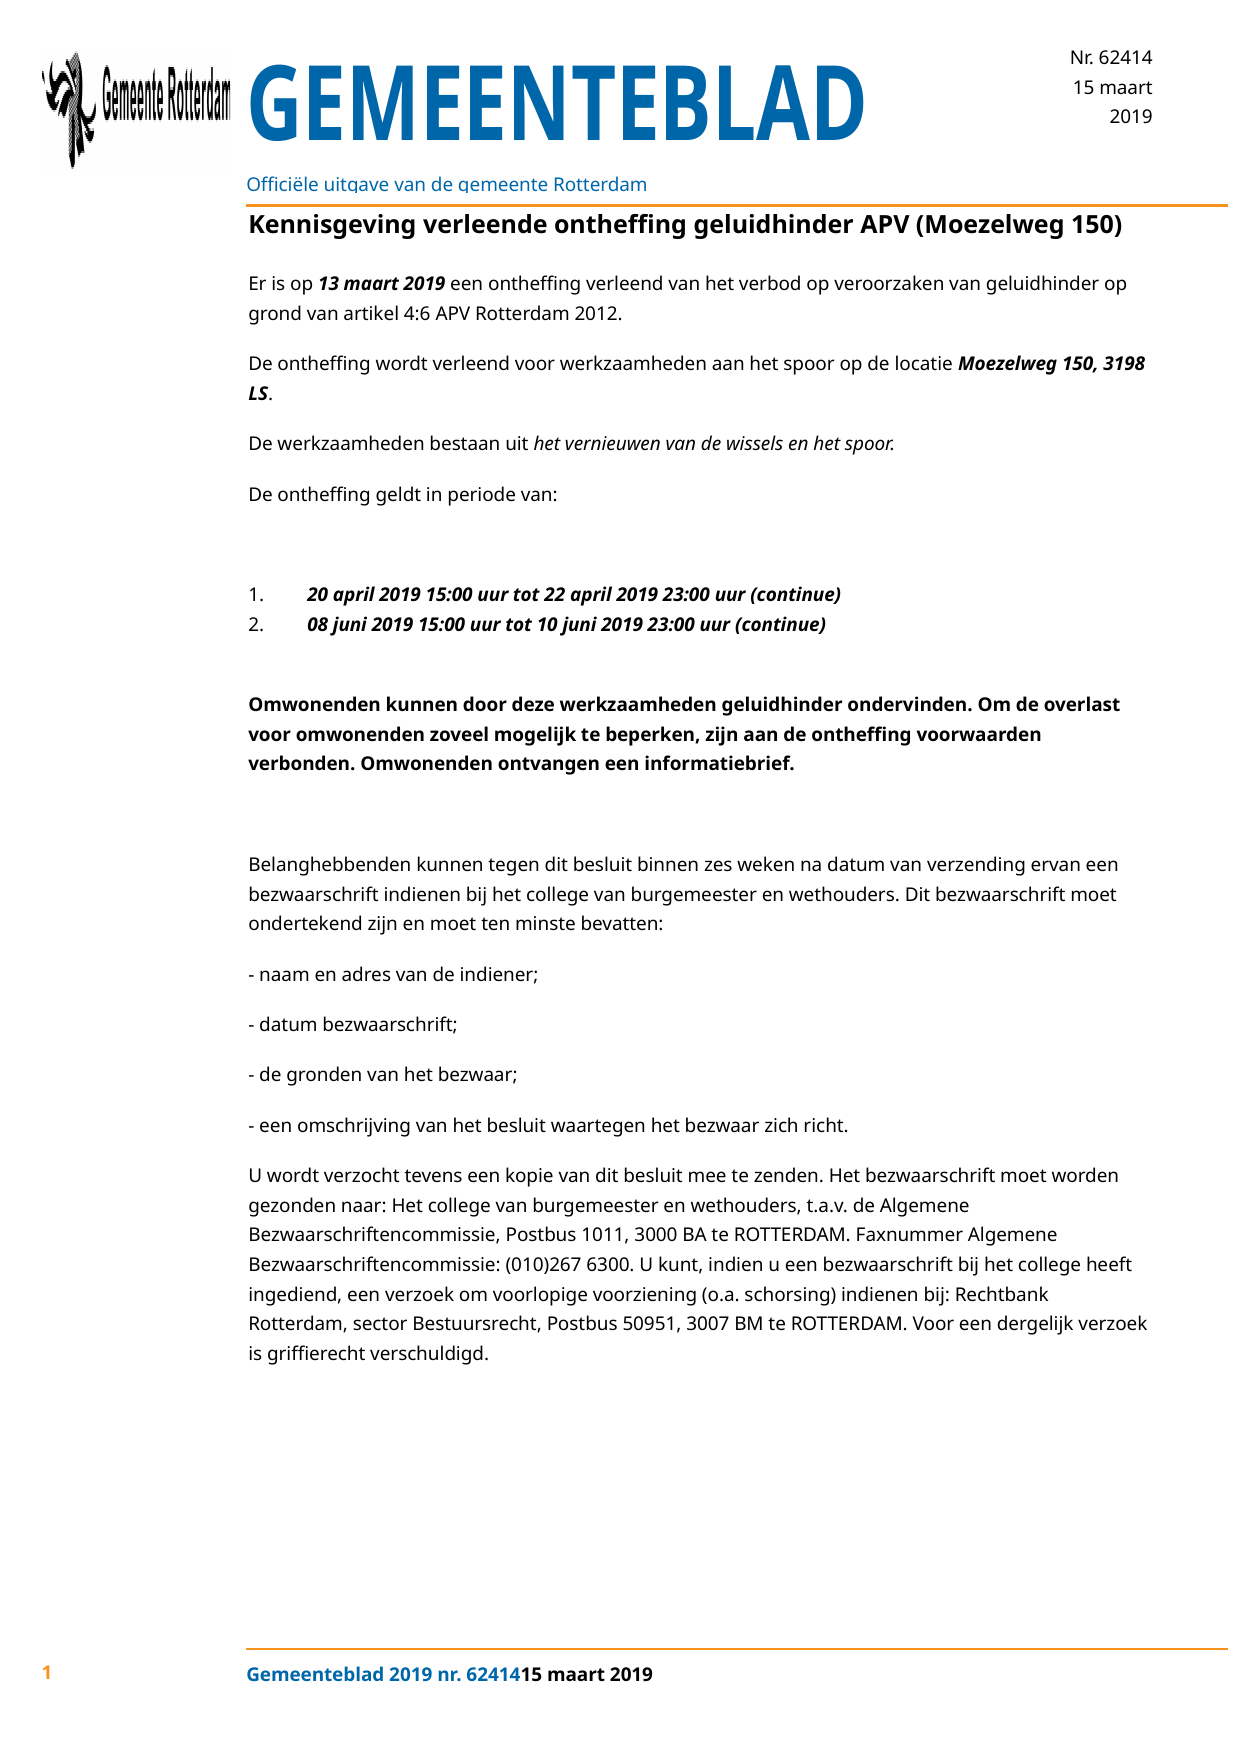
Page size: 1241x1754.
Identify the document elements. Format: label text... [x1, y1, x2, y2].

picture [41, 47, 231, 172]
text - datum bezwaarschrift; [248, 1011, 1152, 1037]
text - de gronden van het bezwaar; [248, 1062, 1152, 1087]
list 20 april 2019 15:00 uur tot 22 april 2019 23:00 uur (continue) [248, 582, 1152, 607]
text De ontheffing geldt in periode van: [248, 481, 1152, 506]
text Kennisgeving verleende ontheffing geluidhinder APV (Moezelweg 150) [248, 207, 1152, 241]
text Omwonenden kunnen door deze werkzaamheden geluidhinder ondervinden. Om de overlast voor omwonenden zoveel mogelijk te beperken, zijn aan de ontheffing voorwaarden verbonden. Omwonenden ontvangen een informatiebrief. [248, 691, 1152, 776]
text - naam en adres van de indiener; [248, 961, 1152, 986]
text - een omschrijving van het besluit waartegen het bezwaar zich richt. [248, 1112, 1152, 1138]
list 08 juni 2019 15:00 uur tot 10 juni 2019 23:00 uur (continue) [248, 611, 1152, 637]
text Belanghebbenden kunnen tegen dit besluit binnen zes weken na datum van verzending ervan een bezwaarschrift indienen bij het college van burgemeester en wethouders. Dit bezwaarschrift moet ondertekend zijn en moet ten minste bevatten: [248, 851, 1152, 936]
text Er is op 13 maart 2019 een ontheffing verleend van het verbod op veroorzaken van geluidhinder op grond van artikel 4:6 APV Rotterdam 2012. [248, 270, 1152, 326]
text De ontheffing wordt verleend voor werkzaamheden aan het spoor op de locatie Moezelweg 150, 3198 LS. [248, 350, 1152, 406]
text U wordt verzocht tevens een kopie van dit besluit mee te zenden. Het bezwaarschrift moet worden gezonden naar: Het college van burgemeester en wethouders, t.a.v. de Algemene Bezwaarschriftencommissie, Postbus 1011, 3000 BA te ROTTERDAM. Faxnummer Algemene Bezwaarschriftencommissie: (010)267 6300. U kunt, indien u een bezwaarschrift bij het college heeft ingediend, een verzoek om voorlopige voorziening (o.a. schorsing) indienen bij: Rechtbank Rotterdam, sector Bestuursrecht, Postbus 50951, 3007 BM te ROTTERDAM. Voor een dergelijk verzoek is griffierecht verschuldigd. [248, 1162, 1152, 1366]
text De werkzaamheden bestaan uit het vernieuwen van de wissels en het spoor. [248, 430, 1152, 456]
